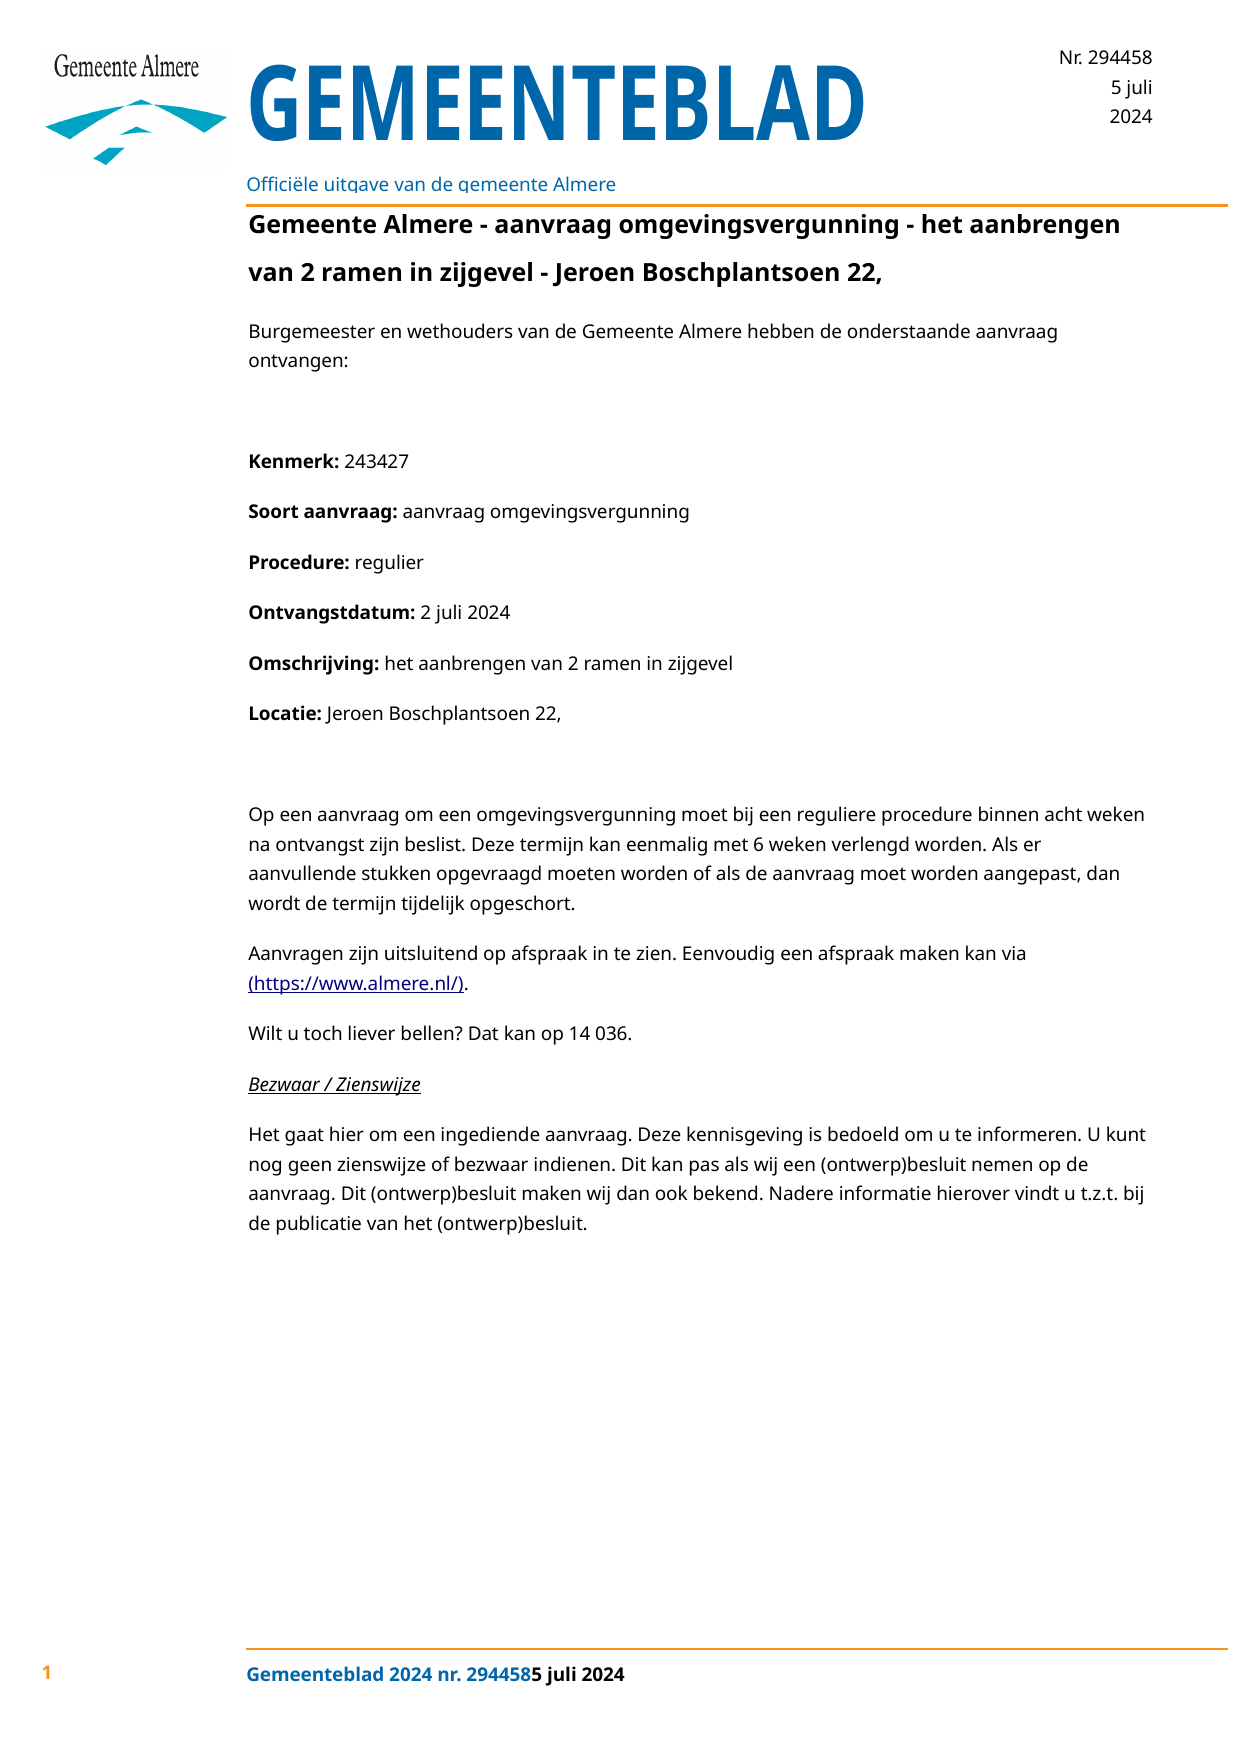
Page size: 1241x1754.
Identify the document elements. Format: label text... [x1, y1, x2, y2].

picture [41, 47, 231, 172]
text Burgemeester en wethouders van de Gemeente Almere hebben de onderstaande aanvraag ontvangen: [248, 318, 1152, 373]
text Gemeente Almere - aanvraag omgevingsvergunning - het aanbrengen van 2 ramen in zijgevel - Jeroen Boschplantsoen 22, [248, 207, 1152, 288]
text Procedure: regulier [248, 549, 1152, 575]
text Het gaat hier om een ingediende aanvraag. Deze kennisgeving is bedoeld om u te informeren. U kunt nog geen zienswijze of bezwaar indienen. Dit kan pas als wij een (ontwerp)besluit nemen op de aanvraag. Dit (ontwerp)besluit maken wij dan ook bekend. Nadere informatie hierover vindt u t.z.t. bij de publicatie van het (ontwerp)besluit. [248, 1121, 1152, 1236]
text Omschrijving: het aanbrengen van 2 ramen in zijgevel [248, 650, 1152, 676]
text Soort aanvraag: aanvraag omgevingsvergunning [248, 499, 1152, 524]
text Bezwaar / Zienswijze [248, 1071, 1152, 1097]
text Locatie: Jeroen Boschplantsoen 22, [248, 700, 1152, 726]
text Wilt u toch liever bellen? Dat kan op 14 036. [248, 1020, 1152, 1046]
text Ontvangstdatum: 2 juli 2024 [248, 599, 1152, 625]
text Kenmerk: 243427 [248, 448, 1152, 474]
text Aanvragen zijn uitsluitend op afspraak in te zien. Eenvoudig een afspraak maken kan via (https://www.almere.nl/). [248, 940, 1152, 996]
text Op een aanvraag om een omgevingsvergunning moet bij een reguliere procedure binnen acht weken na ontvangst zijn beslist. Deze termijn kan eenmalig met 6 weken verlengd worden. Als er aanvullende stukken opgevraagd moeten worden of als de aanvraag moet worden aangepast, dan wordt de termijn tijdelijk opgeschort. [248, 801, 1152, 916]
